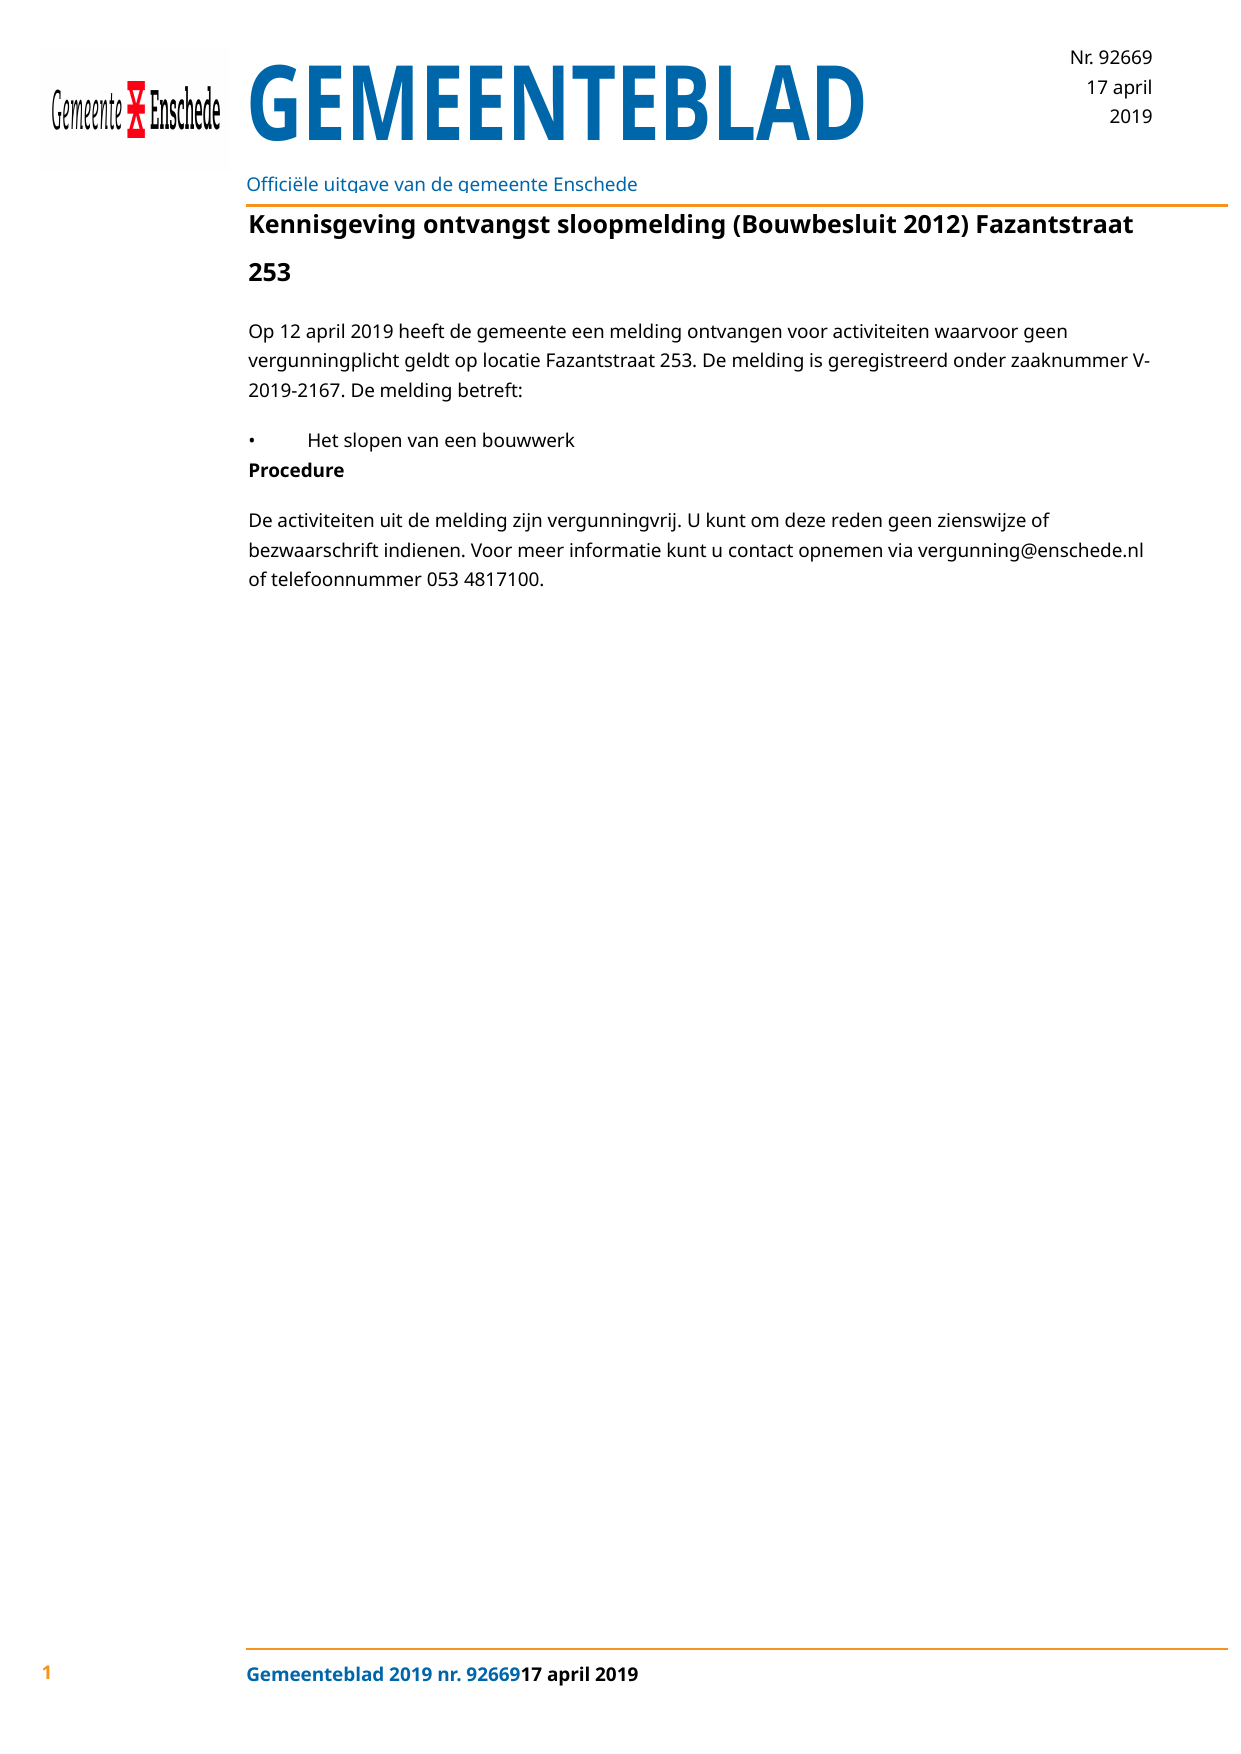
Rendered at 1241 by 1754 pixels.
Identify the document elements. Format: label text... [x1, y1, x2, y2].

text Kennisgeving ontvangst sloopmelding (Bouwbesluit 2012) Fazantstraat 253 [248, 207, 1152, 288]
list Het slopen van een bouwwerk [248, 427, 1152, 453]
text Procedure [248, 457, 1152, 483]
text Op 12 april 2019 heeft de gemeente een melding ontvangen voor activiteiten waarvoor geen vergunningplicht geldt op locatie Fazantstraat 253. De melding is geregistreerd onder zaaknummer V-2019-2167. De melding betreft: [248, 318, 1152, 403]
picture [41, 47, 231, 172]
text De activiteiten uit de melding zijn vergunningvrij. U kunt om deze reden geen zienswijze of bezwaarschrift indienen. Voor meer informatie kunt u contact opnemen via vergunning@enschede.nl of telefoonnummer 053 4817100. [248, 507, 1152, 592]
